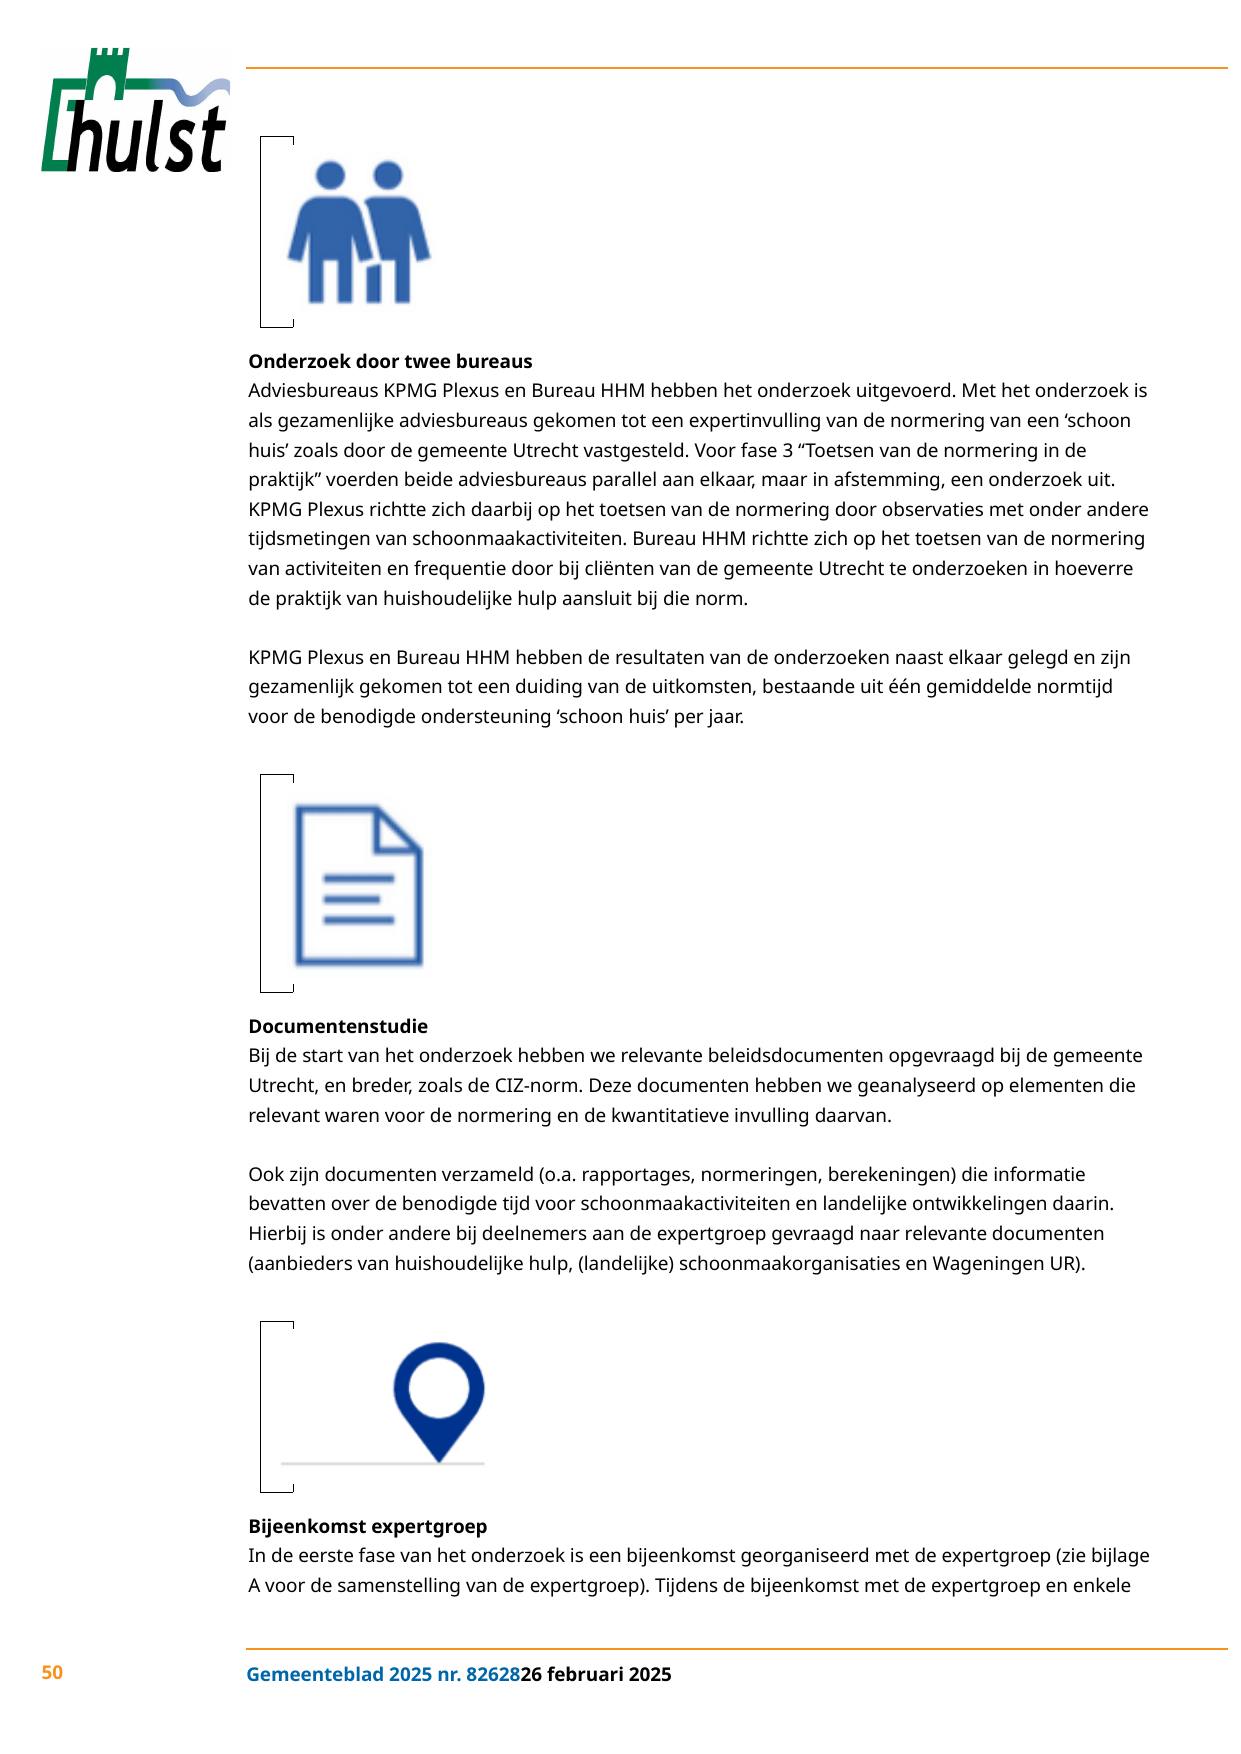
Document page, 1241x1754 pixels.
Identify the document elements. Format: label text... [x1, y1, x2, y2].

table_header Bijeenkomst expertgroep [248, 1514, 1152, 1539]
table_header Onderzoek door twee bureaus [248, 349, 1152, 374]
text In de eerste fase van het onderzoek is een bijeenkomst georganiseerd met de expertgroep (zie bijlage A voor de samenstelling van de expertgroep). Tijdens de bijeenkomst met de expertgroep en enkele [248, 1543, 1152, 1598]
picture [268, 145, 447, 319]
picture [268, 1329, 505, 1484]
table_header Documentenstudie [248, 1014, 1152, 1039]
text Ook zijn documenten verzameld (o.a. rapportages, normeringen, berekeningen) die informatie bevatten over de benodigde tijd voor schoonmaakactiviteiten en landelijke ontwikkelingen daarin. Hierbij is onder andere bij deelnemers aan de expertgroep gevraagd naar relevante documenten (aanbieders van huishoudelijke hulp, (landelijke) schoonmaakorganisaties en Wageningen UR). [248, 1161, 1152, 1275]
picture [41, 47, 231, 172]
text KPMG Plexus en Bureau HHM hebben de resultaten van de onderzoeken naast elkaar gelegd en zijn gezamenlijk gekomen tot een duiding van de uitkomsten, bestaande uit één gemiddelde normtijd voor de benodigde ondersteuning ‘schoon huis’ per jaar. [248, 644, 1152, 729]
picture [268, 783, 447, 984]
text Bij de start van het onderzoek hebben we relevante beleidsdocumenten opgevraagd bij de gemeente Utrecht, en breder, zoals de CIZ-norm. Deze documenten hebben we geanalyseerd op elementen die relevant waren voor de normering en de kwantitatieve invulling daarvan. [248, 1043, 1152, 1127]
text Adviesbureaus KPMG Plexus en Bureau HHM hebben het onderzoek uitgevoerd. Met het onderzoek is als gezamenlijke adviesbureaus gekomen tot een expertinvulling van de normering van een ‘schoon huis’ zoals door de gemeente Utrecht vastgesteld. Voor fase 3 “Toetsen van de normering in de praktijk” voerden beide adviesbureaus parallel aan elkaar, maar in afstemming, een onderzoek uit. KPMG Plexus richtte zich daarbij op het toetsen van de normering door observaties met onder andere tijdsmetingen van schoonmaakactiviteiten. Bureau HHM richtte zich op het toetsen van de normering van activiteiten en frequentie door bij cliënten van de gemeente Utrecht te onderzoeken in hoeverre de praktijk van huishoudelijke hulp aansluit bij die norm. [248, 378, 1152, 610]
